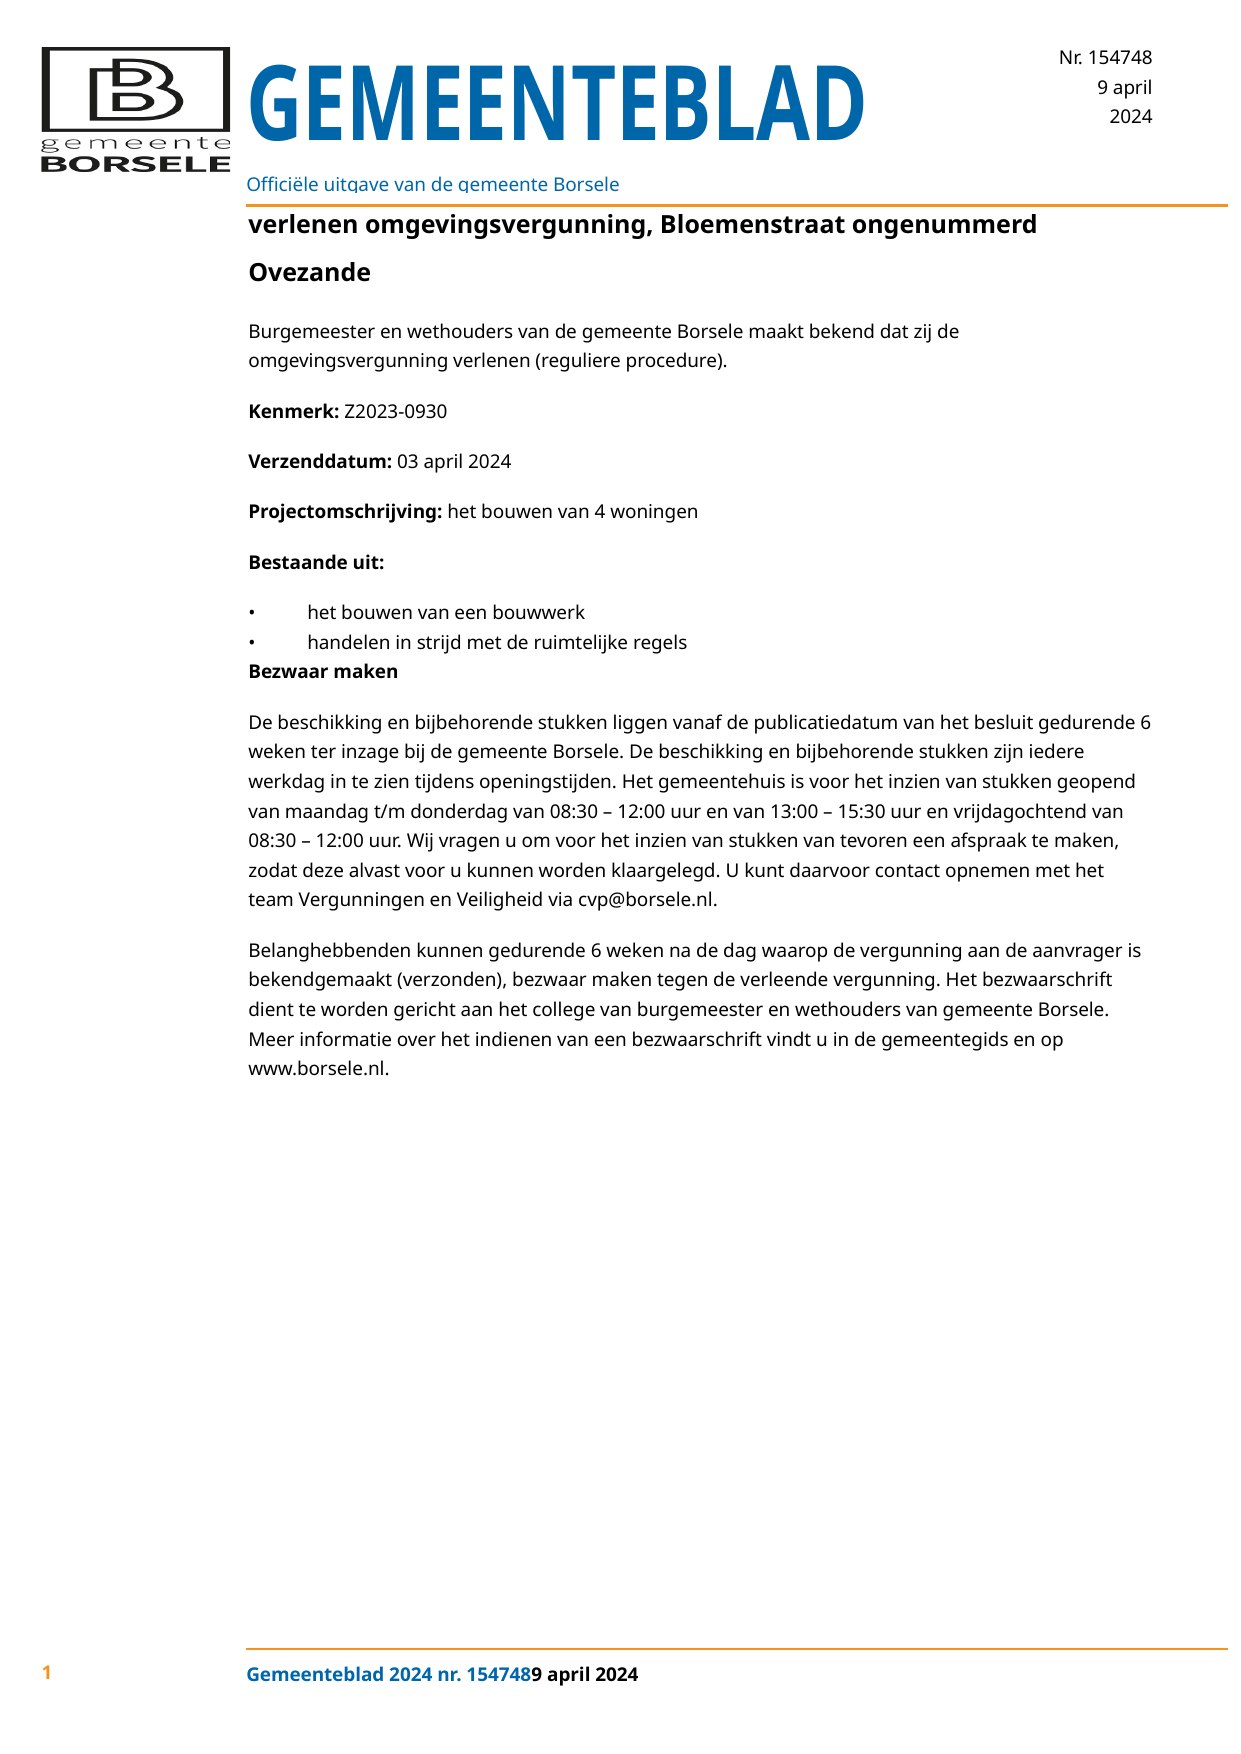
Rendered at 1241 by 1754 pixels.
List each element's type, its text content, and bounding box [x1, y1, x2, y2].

text Verzenddatum: 03 april 2024 [248, 448, 1152, 474]
text Burgemeester en wethouders van de gemeente Borsele maakt bekend dat zij de omgevingsvergunning verlenen (reguliere procedure). [248, 318, 1152, 373]
text verlenen omgevingsvergunning, Bloemenstraat ongenummerd Ovezande [248, 207, 1152, 288]
list het bouwen van een bouwwerk [248, 599, 1152, 625]
picture [41, 47, 231, 172]
list handelen in strijd met de ruimtelijke regels [248, 629, 1152, 655]
text Bestaande uit: [248, 549, 1152, 575]
text Belanghebbenden kunnen gedurende 6 weken na de dag waarop de vergunning aan de aanvrager is bekendgemaakt (verzonden), bezwaar maken tegen de verleende vergunning. Het bezwaarschrift dient te worden gericht aan het college van burgemeester en wethouders van gemeente Borsele. Meer informatie over het indienen van een bezwaarschrift vindt u in de gemeentegids en op www.borsele.nl. [248, 937, 1152, 1081]
text Kenmerk: Z2023-0930 [248, 398, 1152, 424]
text Bezwaar maken [248, 659, 1152, 684]
text De beschikking en bijbehorende stukken liggen vanaf de publicatiedatum van het besluit gedurende 6 weken ter inzage bij de gemeente Borsele. De beschikking en bijbehorende stukken zijn iedere werkdag in te zien tijdens openingstijden. Het gemeentehuis is voor het inzien van stukken geopend van maandag t/m donderdag van 08:30 – 12:00 uur en van 13:00 – 15:30 uur en vrijdagochtend van 08:30 – 12:00 uur. Wij vragen u om voor het inzien van stukken van tevoren een afspraak te maken, zodat deze alvast voor u kunnen worden klaargelegd. U kunt daarvoor contact opnemen met het team Vergunningen en Veiligheid via cvp@borsele.nl. [248, 709, 1152, 912]
text Projectomschrijving: het bouwen van 4 woningen [248, 499, 1152, 524]
